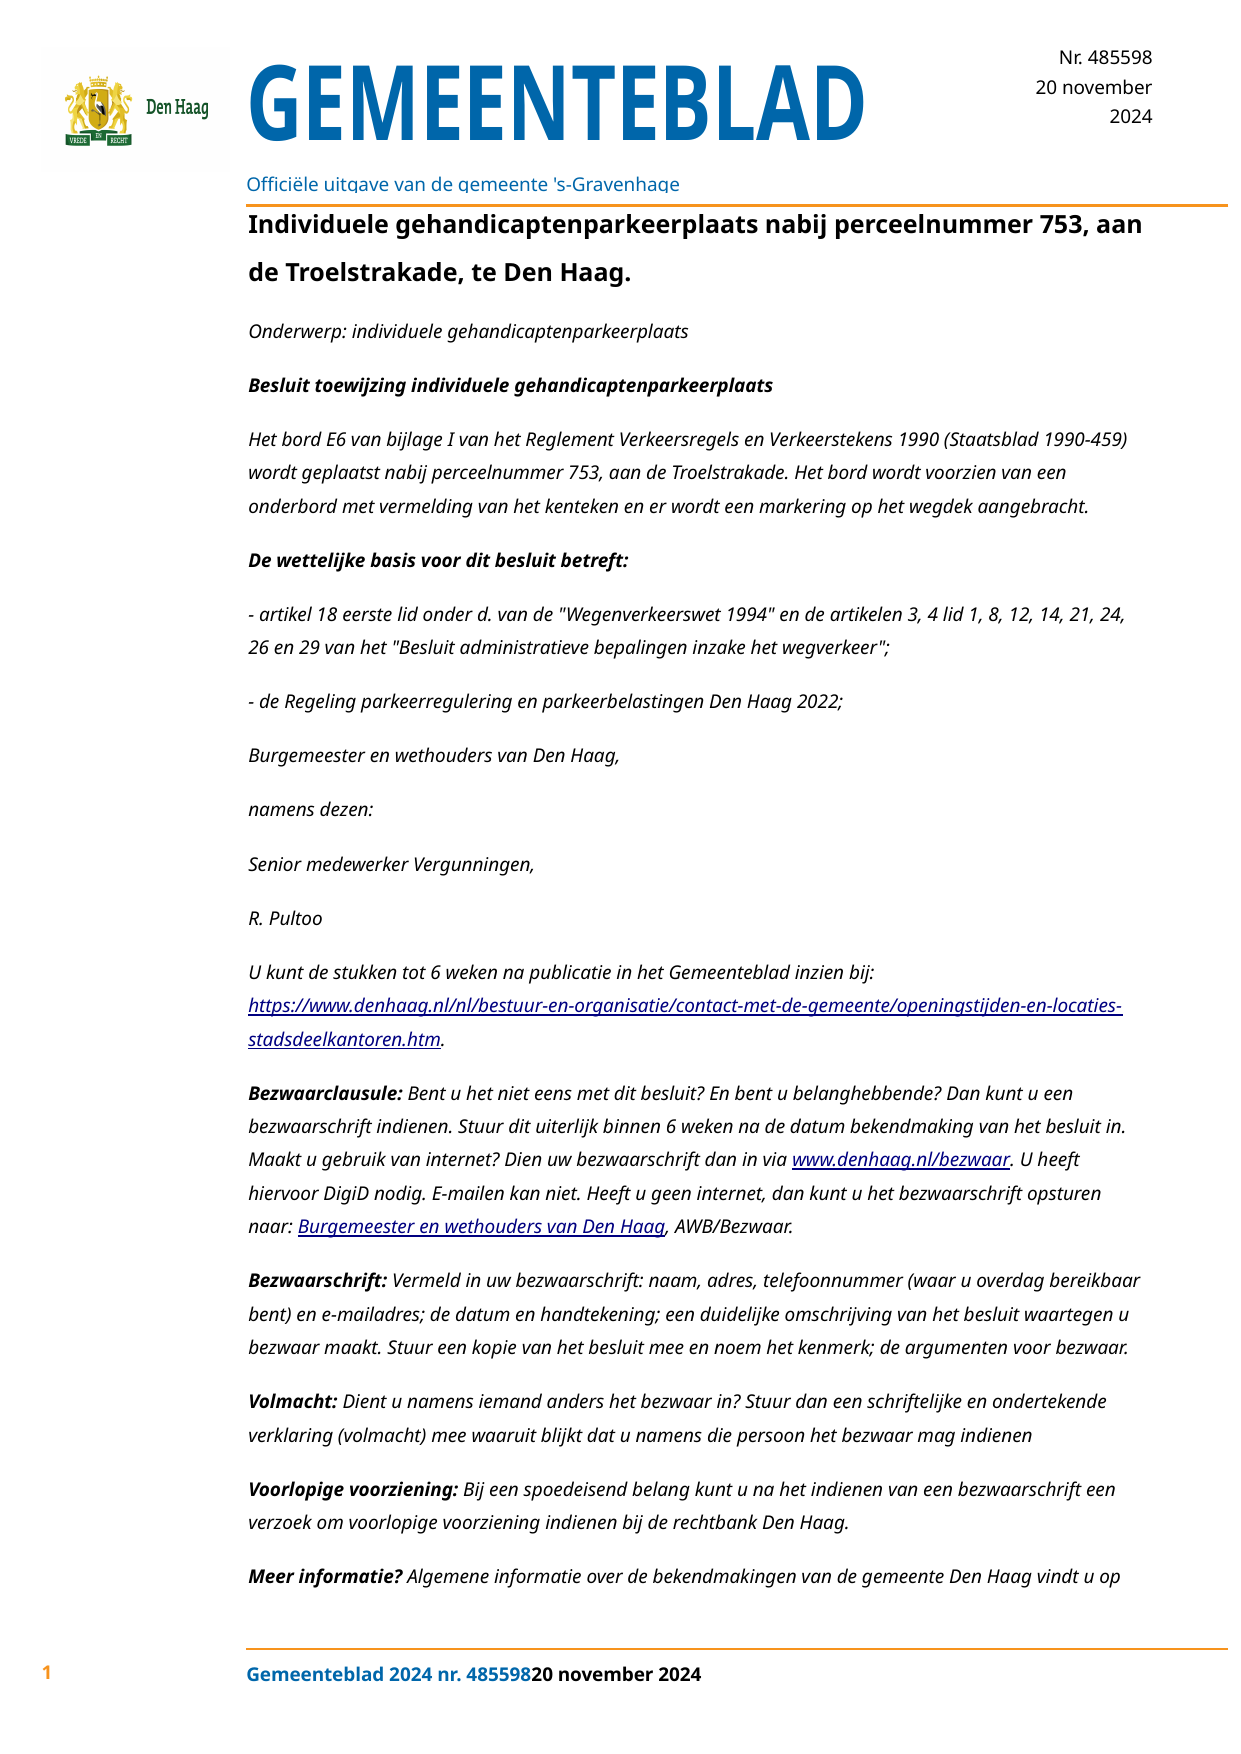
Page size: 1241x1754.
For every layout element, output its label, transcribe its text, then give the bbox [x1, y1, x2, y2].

text Onderwerp: individuele gehandicaptenparkeerplaats [248, 318, 1152, 344]
text Volmacht: Dient u namens iemand anders het bezwaar in? Stuur dan een schriftelijke en ondertekende verklaring (volmacht) mee waaruit blijkt dat u namens die persoon het bezwaar mag indienen [248, 1388, 1152, 1448]
text Het bord E6 van bijlage I van het Reglement Verkeersregels en Verkeerstekens 1990 (Staatsblad 1990-459) wordt geplaatst nabij perceelnummer 753, aan de Troelstrakade. Het bord wordt voorzien van een onderbord met vermelding van het kenteken en er wordt een markering op het wegdek aangebracht. [248, 426, 1152, 519]
text U kunt de stukken tot 6 weken na publicatie in het Gemeenteblad inzien bij: https://www.denhaag.nl/nl/bestuur-en-organisatie/contact-met-de-gemeente/openingstijden-en-locaties-stadsdeelkantoren.htm. [248, 959, 1152, 1051]
text namens dezen: [248, 797, 1152, 822]
text - de Regeling parkeerregulering en parkeerbelastingen Den Haag 2022; [248, 688, 1152, 714]
text Senior medewerker Vergunningen, [248, 851, 1152, 876]
text Besluit toewijzing individuele gehandicaptenparkeerplaats [248, 372, 1152, 398]
text R. Pultoo [248, 905, 1152, 931]
text Burgemeester en wethouders van Den Haag, [248, 743, 1152, 768]
text Individuele gehandicaptenparkeerplaats nabij perceelnummer 753, aan de Troelstrakade, te Den Haag. [248, 207, 1152, 288]
text Bezwaarclausule: Bent u het niet eens met dit besluit? En bent u belanghebbende? Dan kunt u een bezwaarschrift indienen. Stuur dit uiterlijk binnen 6 weken na de datum bekendmaking van het besluit in. Maakt u gebruik van internet? Dien uw bezwaarschrift dan in via www.denhaag.nl/bezwaar. U heeft hiervoor DigiD nodig. E-mailen kan niet. Heeft u geen internet, dan kunt u het bezwaarschrift opsturen naar: Burgemeester en wethouders van Den Haag, AWB/Bezwaar. [248, 1080, 1152, 1239]
text - artikel 18 eerste lid onder d. van de "Wegenverkeerswet 1994" en de artikelen 3, 4 lid 1, 8, 12, 14, 21, 24, 26 en 29 van het "Besluit administratieve bepalingen inzake het wegverkeer"; [248, 601, 1152, 660]
text Voorlopige voorziening: Bij een spoedeisend belang kunt u na het indienen van een bezwaarschrift een verzoek om voorlopige voorziening indienen bij de rechtbank Den Haag. [248, 1476, 1152, 1535]
picture [41, 47, 231, 172]
text Bezwaarschrift: Vermeld in uw bezwaarschrift: naam, adres, telefoonnummer (waar u overdag bereikbaar bent) en e-mailadres; de datum en handtekening; een duidelijke omschrijving van het besluit waartegen u bezwaar maakt. Stuur een kopie van het besluit mee en noem het kenmerk; de argumenten voor bezwaar. [248, 1268, 1152, 1360]
text Meer informatie? Algemene informatie over de bekendmakingen van de gemeente Den Haag vindt u op [248, 1563, 1152, 1589]
text De wettelijke basis voor dit besluit betreft: [248, 547, 1152, 573]
